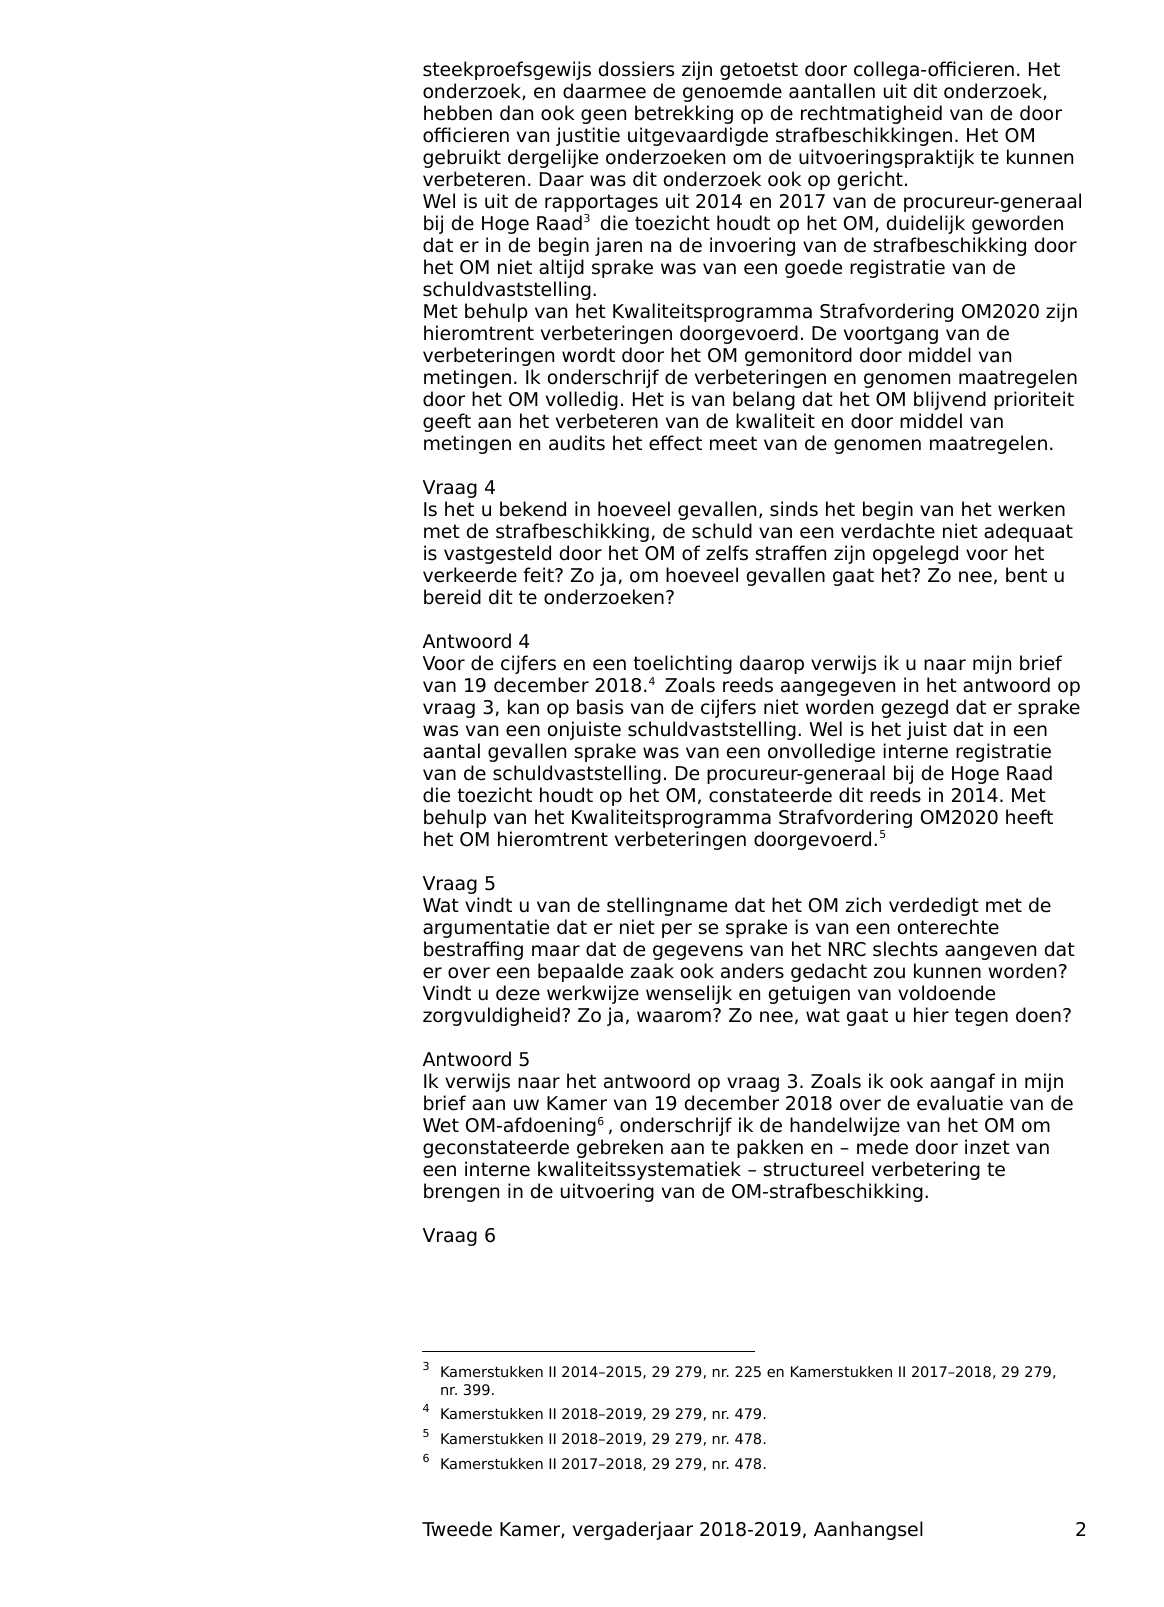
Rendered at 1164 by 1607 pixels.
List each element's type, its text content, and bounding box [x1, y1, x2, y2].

text Antwoord 4 [422, 631, 1087, 653]
text Ik verwijs naar het antwoord op vraag 3. Zoals ik ook aangaf in mijn brief aan uw Kamer van 19 december 2018 over de evaluatie van de Wet OM-afdoening, onderschrijf ik de handelwijze van het OM om geconstateerde gebreken aan te pakken en – mede door inzet van een interne kwaliteitssystematiek – structureel verbetering te brengen in de uitvoering van de OM-strafbeschikking. [422, 1071, 1087, 1203]
text Wat vindt u van de stellingname dat het OM zich verdedigt met de argumentatie dat er niet per se sprake is van een onterechte bestraffing maar dat de gegevens van het NRC slechts aangeven dat er over een bepaalde zaak ook anders gedacht zou kunnen worden? Vindt u deze werkwijze wenselijk en getuigen van voldoende zorgvuldigheid? Zo ja, waarom? Zo nee, wat gaat u hier tegen doen? [422, 895, 1087, 1027]
text Kamerstukken II 2017–2018, 29 279, nr. 478. [422, 1452, 1087, 1474]
text steekproefsgewijs dossiers zijn getoetst door collega-officieren. Het onderzoek, en daarmee de genoemde aantallen uit dit onderzoek, hebben dan ook geen betrekking op de rechtmatigheid van de door officieren van justitie uitgevaardigde strafbeschikkingen. Het OM gebruikt dergelijke onderzoeken om de uitvoeringspraktijk te kunnen verbeteren. Daar was dit onderzoek ook op gericht. [422, 59, 1087, 191]
text Kamerstukken II 2018–2019, 29 279, nr. 478. [422, 1427, 1087, 1449]
text Vraag 6 [422, 1225, 1087, 1247]
text Kamerstukken II 2018–2019, 29 279, nr. 479. [422, 1402, 1087, 1424]
text Kamerstukken II 2014–2015, 29 279, nr. 225 en Kamerstukken II 2017–2018, 29 279, nr. 399. [422, 1360, 1087, 1399]
text Voor de cijfers en een toelichting daarop verwijs ik u naar mijn brief van 19 december 2018. Zoals reeds aangegeven in het antwoord op vraag 3, kan op basis van de cijfers niet worden gezegd dat er sprake was van een onjuiste schuldvaststelling. Wel is het juist dat in een aantal gevallen sprake was van een onvolledige interne registratie van de schuldvaststelling. De procureur-generaal bij de Hoge Raad die toezicht houdt op het OM, constateerde dit reeds in 2014. Met behulp van het Kwaliteitsprogramma Strafvordering OM2020 heeft het OM hieromtrent verbeteringen doorgevoerd. [422, 653, 1087, 851]
text Vraag 4 [422, 477, 1087, 499]
text Vraag 5 [422, 873, 1087, 895]
text Antwoord 5 [422, 1049, 1087, 1071]
text Met behulp van het Kwaliteitsprogramma Strafvordering OM2020 zijn hieromtrent verbeteringen doorgevoerd. De voortgang van de verbeteringen wordt door het OM gemonitord door middel van metingen. Ik onderschrijf de verbeteringen en genomen maatregelen door het OM volledig. Het is van belang dat het OM blijvend prioriteit geeft aan het verbeteren van de kwaliteit en door middel van metingen en audits het effect meet van de genomen maatregelen. [422, 301, 1087, 455]
text Wel is uit de rapportages uit 2014 en 2017 van de procureur-generaal bij de Hoge Raad die toezicht houdt op het OM, duidelijk geworden dat er in de begin jaren na de invoering van de strafbeschikking door het OM niet altijd sprake was van een goede registratie van de schuldvaststelling. [422, 191, 1087, 301]
text Is het u bekend in hoeveel gevallen, sinds het begin van het werken met de strafbeschikking, de schuld van een verdachte niet adequaat is vastgesteld door het OM of zelfs straffen zijn opgelegd voor het verkeerde feit? Zo ja, om hoeveel gevallen gaat het? Zo nee, bent u bereid dit te onderzoeken? [422, 499, 1087, 609]
